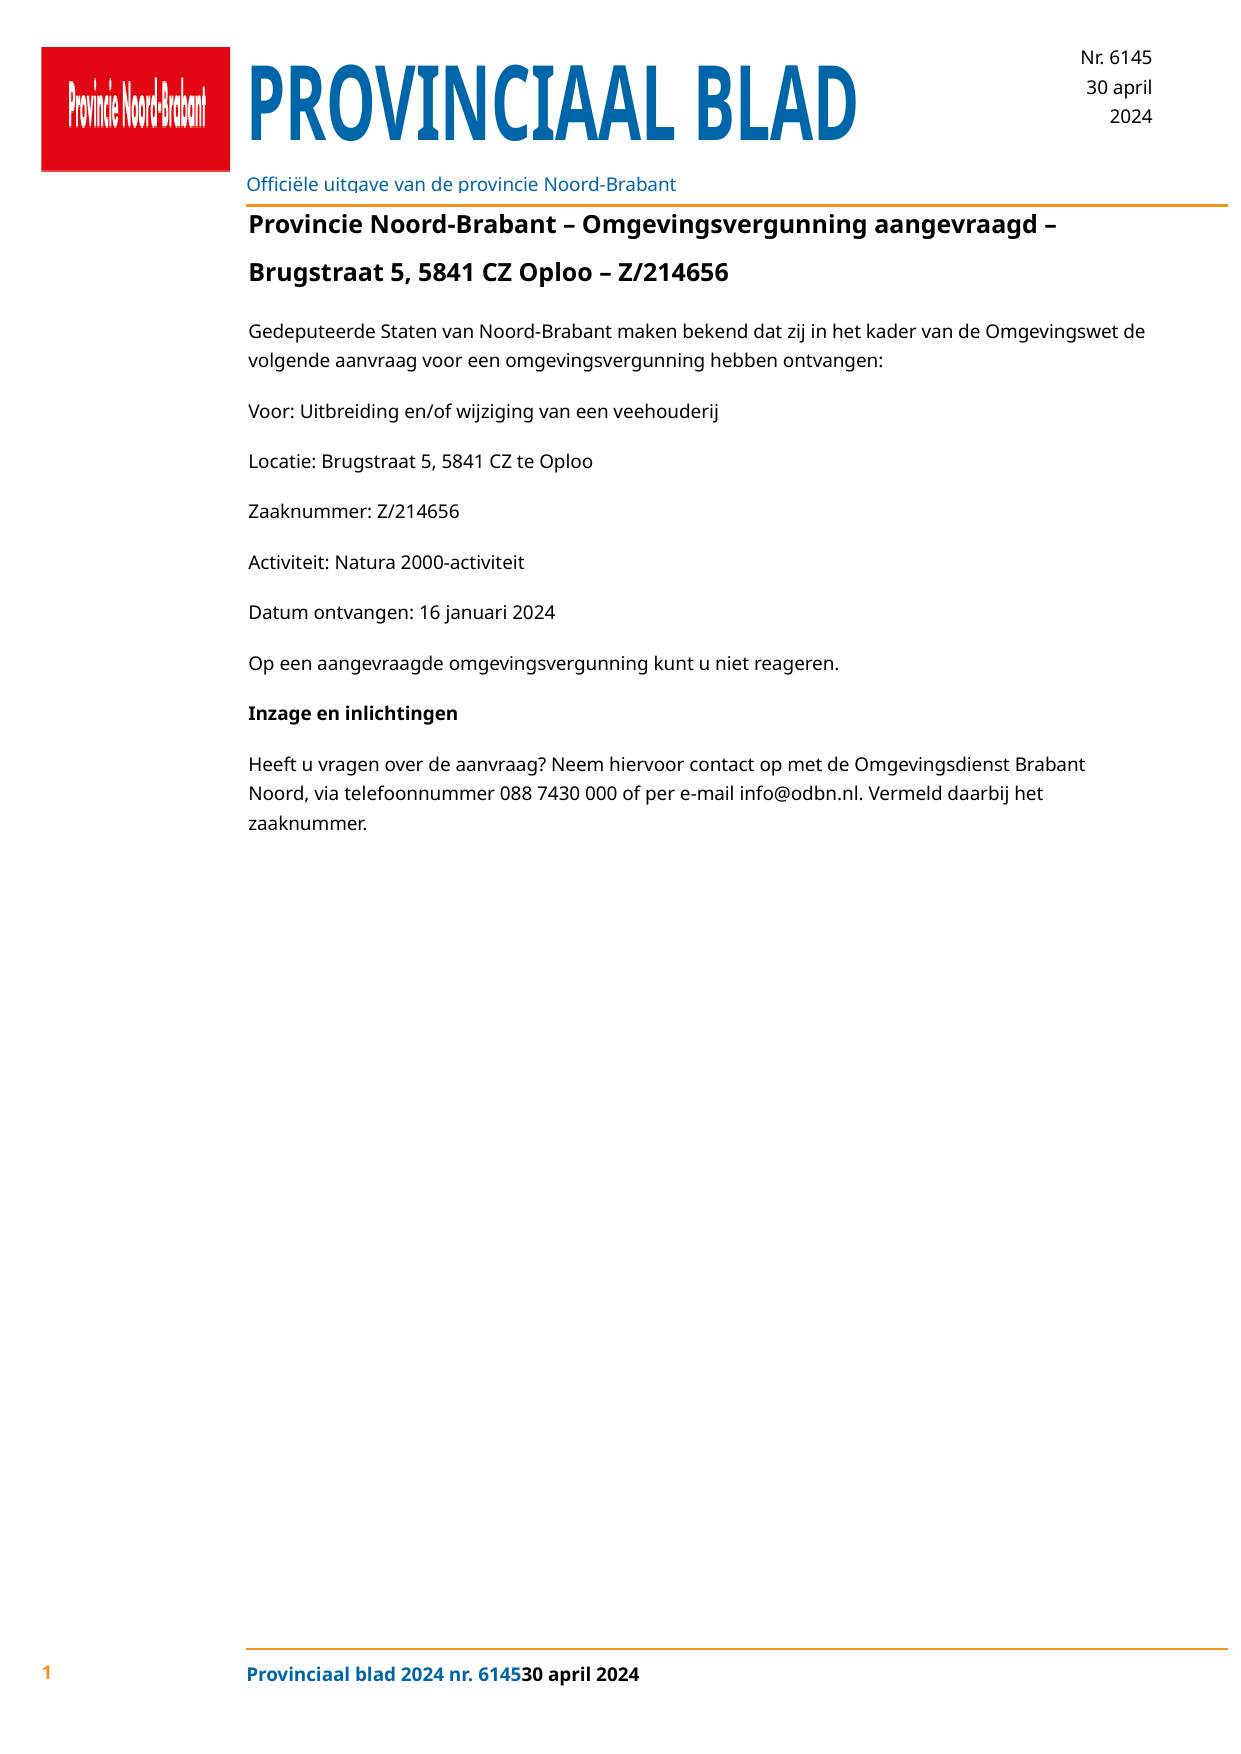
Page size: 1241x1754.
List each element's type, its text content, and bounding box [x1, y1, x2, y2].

text Locatie: Brugstraat 5, 5841 CZ te Oploo [248, 448, 1152, 474]
text Heeft u vragen over de aanvraag? Neem hiervoor contact op met de Omgevingsdienst Brabant Noord, via telefoonnummer 088 7430 000 of per e-mail info@odbn.nl. Vermeld daarbij het zaaknummer. [248, 751, 1152, 836]
text Voor: Uitbreiding en/of wijziging van een veehouderij [248, 398, 1152, 424]
text Activiteit: Natura 2000-activiteit [248, 549, 1152, 575]
text Inzage en inlichtingen [248, 700, 1152, 726]
text Gedeputeerde Staten van Noord-Brabant maken bekend dat zij in het kader van de Omgevingswet de volgende aanvraag voor een omgevingsvergunning hebben ontvangen: [248, 318, 1152, 373]
text Datum ontvangen: 16 januari 2024 [248, 599, 1152, 625]
text Provincie Noord-Brabant – Omgevingsvergunning aangevraagd – Brugstraat 5, 5841 CZ Oploo – Z/214656 [248, 207, 1152, 288]
text Zaaknummer: Z/214656 [248, 499, 1152, 524]
picture [41, 47, 231, 172]
text Op een aangevraagde omgevingsvergunning kunt u niet reageren. [248, 650, 1152, 676]
